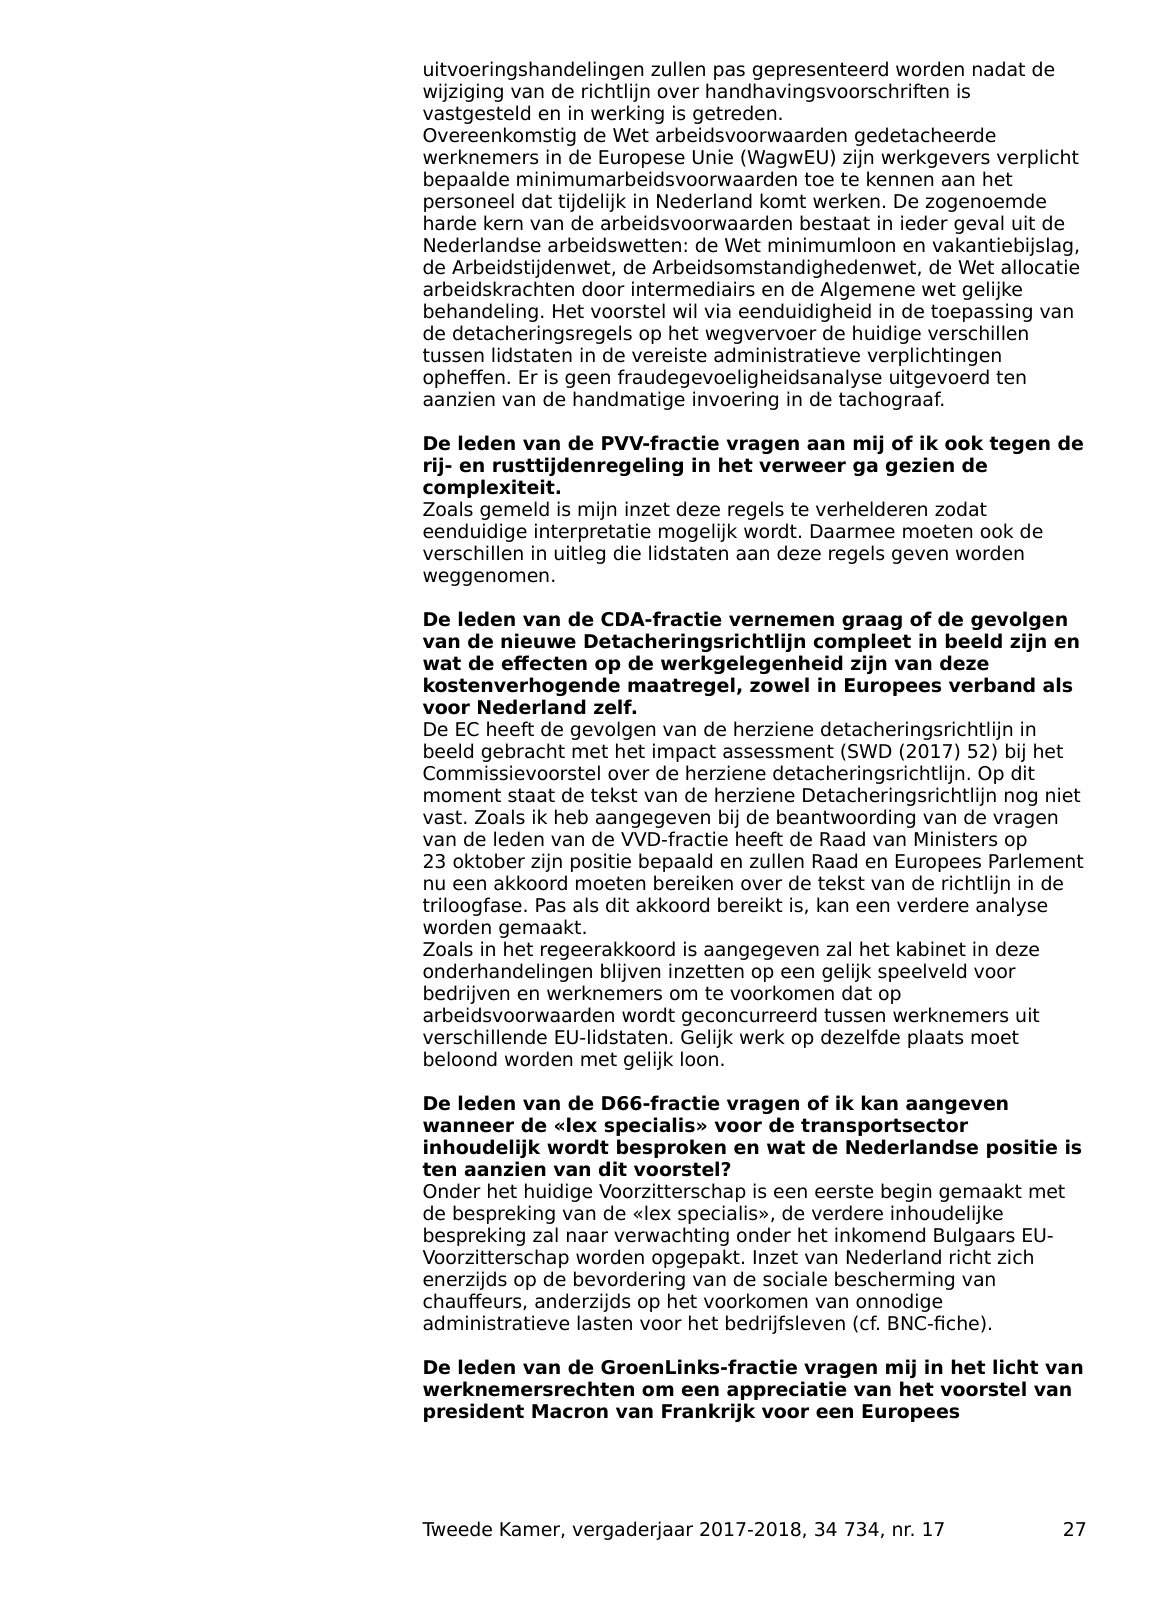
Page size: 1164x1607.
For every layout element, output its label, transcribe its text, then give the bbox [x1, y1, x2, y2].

text De EC heeft de gevolgen van de herziene detacheringsrichtlijn in beeld gebracht met het impact assessment (SWD (2017) 52) bij het Commissievoorstel over de herziene detacheringsrichtlijn. Op dit moment staat de tekst van de herziene Detacheringsrichtlijn nog niet vast. Zoals ik heb aangegeven bij de beantwoording van de vragen van de leden van de VVD-fractie heeft de Raad van Ministers op 23 oktober zijn positie bepaald en zullen Raad en Europees Parlement nu een akkoord moeten bereiken over de tekst van de richtlijn in de triloogfase. Pas als dit akkoord bereikt is, kan een verdere analyse worden gemaakt. [422, 719, 1087, 939]
text De leden van de D66-fractie vragen of ik kan aangeven wanneer de «lex specialis» voor de transportsector inhoudelijk wordt besproken en wat de Nederlandse positie is ten aanzien van dit voorstel? [422, 1093, 1087, 1181]
text uitvoeringshandelingen zullen pas gepresenteerd worden nadat de wijziging van de richtlijn over handhavingsvoorschriften is vastgesteld en in werking is getreden. [422, 59, 1087, 125]
text Overeenkomstig de Wet arbeidsvoorwaarden gedetacheerde werknemers in de Europese Unie (WagwEU) zijn werkgevers verplicht bepaalde minimumarbeidsvoorwaarden toe te kennen aan het personeel dat tijdelijk in Nederland komt werken. De zogenoemde harde kern van de arbeidsvoorwaarden bestaat in ieder geval uit de Nederlandse arbeidswetten: de Wet minimumloon en vakantiebijslag, de Arbeidstijdenwet, de Arbeidsomstandighedenwet, de Wet allocatie arbeidskrachten door intermediairs en de Algemene wet gelijke behandeling. Het voorstel wil via eenduidigheid in de toepassing van de detacheringsregels op het wegvervoer de huidige verschillen tussen lidstaten in de vereiste administratieve verplichtingen opheffen. Er is geen fraudegevoeligheidsanalyse uitgevoerd ten aanzien van de handmatige invoering in de tachograaf. [422, 125, 1087, 411]
text De leden van de PVV-fractie vragen aan mij of ik ook tegen de rij- en rusttijdenregeling in het verweer ga gezien de complexiteit. [422, 433, 1087, 499]
text Zoals gemeld is mijn inzet deze regels te verhelderen zodat eenduidige interpretatie mogelijk wordt. Daarmee moeten ook de verschillen in uitleg die lidstaten aan deze regels geven worden weggenomen. [422, 499, 1087, 587]
text De leden van de CDA-fractie vernemen graag of de gevolgen van de nieuwe Detacheringsrichtlijn compleet in beeld zijn en wat de effecten op de werkgelegenheid zijn van deze kostenverhogende maatregel, zowel in Europees verband als voor Nederland zelf. [422, 609, 1087, 719]
text De leden van de GroenLinks-fractie vragen mij in het licht van werknemersrechten om een appreciatie van het voorstel van president Macron van Frankrijk voor een Europees [422, 1357, 1087, 1423]
text Onder het huidige Voorzitterschap is een eerste begin gemaakt met de bespreking van de «lex specialis», de verdere inhoudelijke bespreking zal naar verwachting onder het inkomend Bulgaars EU-Voorzitterschap worden opgepakt. Inzet van Nederland richt zich enerzijds op de bevordering van de sociale bescherming van chauffeurs, anderzijds op het voorkomen van onnodige administratieve lasten voor het bedrijfsleven (cf. BNC-fiche). [422, 1181, 1087, 1334]
text Zoals in het regeerakkoord is aangegeven zal het kabinet in deze onderhandelingen blijven inzetten op een gelijk speelveld voor bedrijven en werknemers om te voorkomen dat op arbeidsvoorwaarden wordt geconcurreerd tussen werknemers uit verschillende EU-lidstaten. Gelijk werk op dezelfde plaats moet beloond worden met gelijk loon. [422, 939, 1087, 1071]
